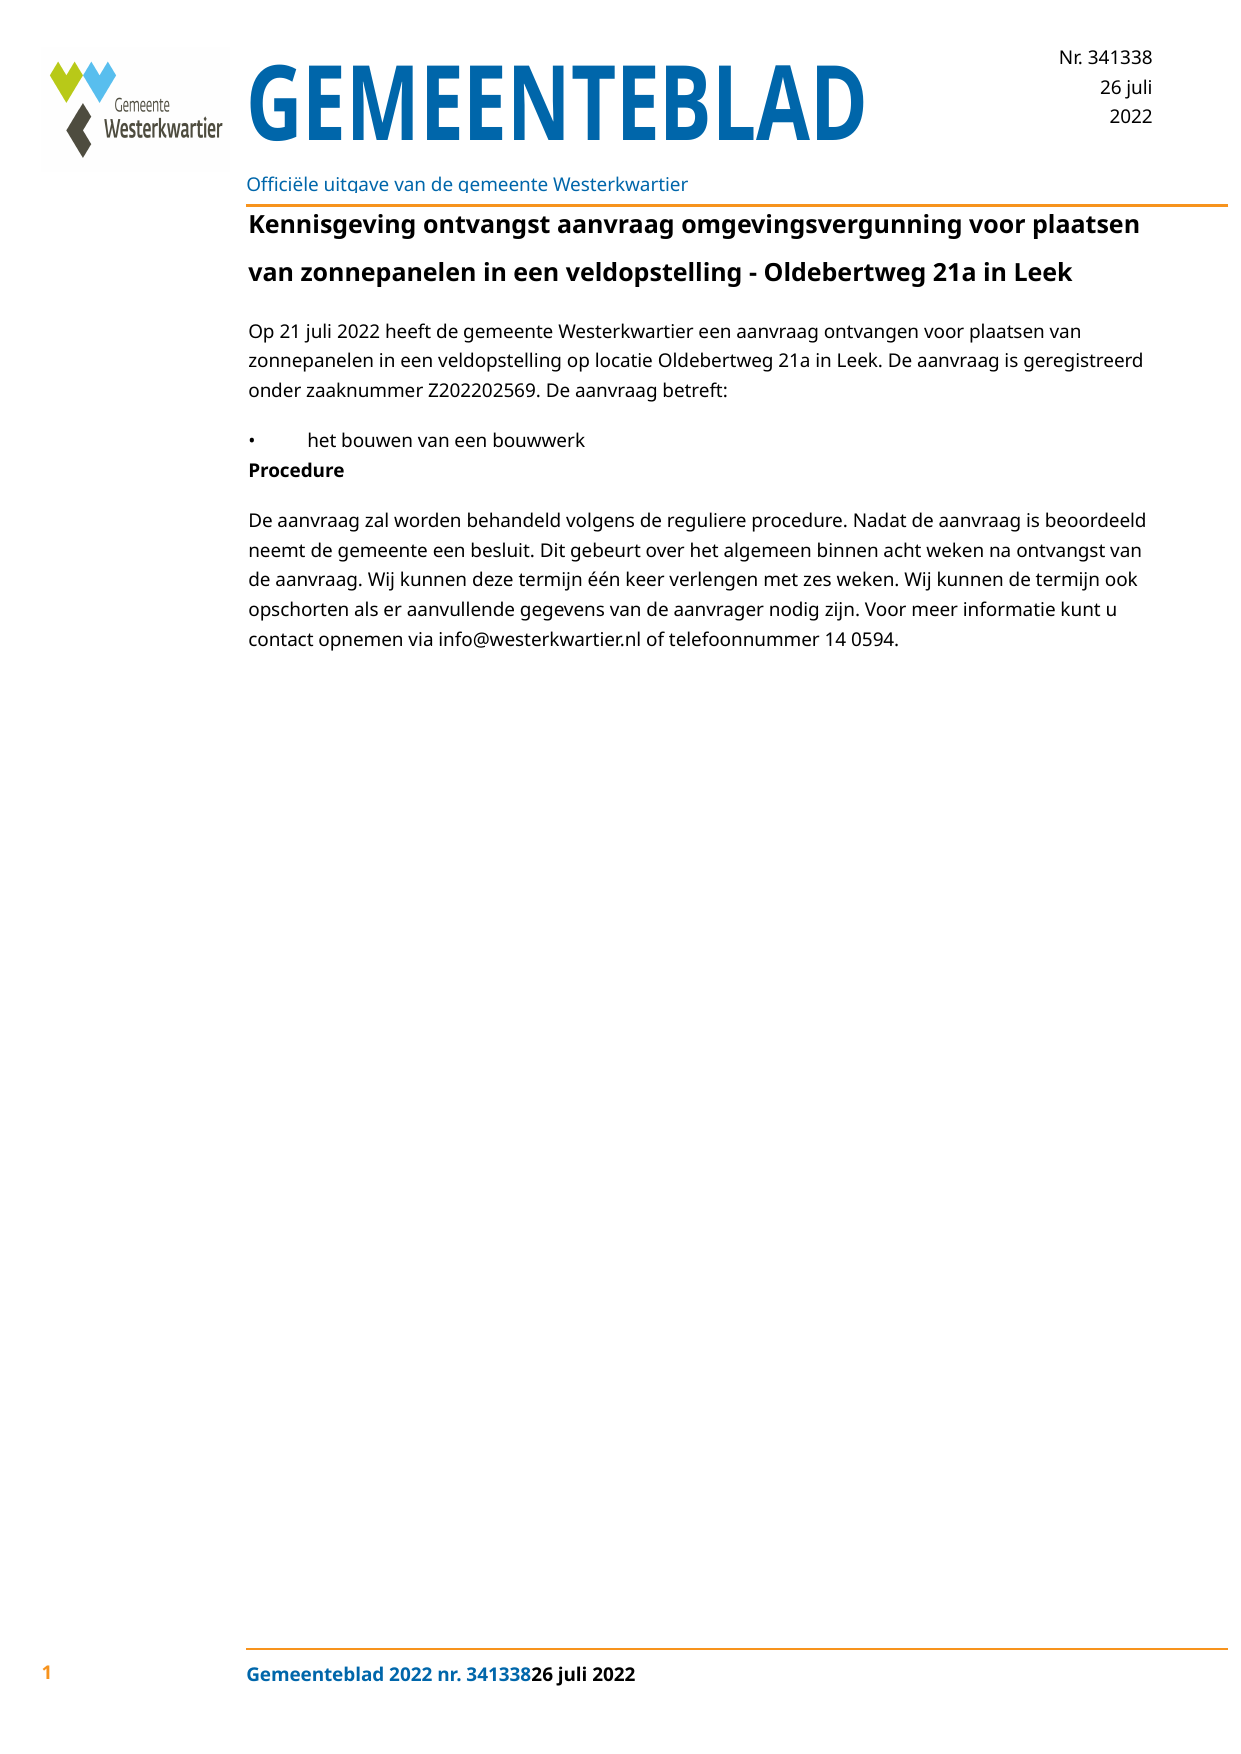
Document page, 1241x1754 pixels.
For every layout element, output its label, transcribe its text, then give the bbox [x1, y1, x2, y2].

text Op 21 juli 2022 heeft de gemeente Westerkwartier een aanvraag ontvangen voor plaatsen van zonnepanelen in een veldopstelling op locatie Oldebertweg 21a in Leek. De aanvraag is geregistreerd onder zaaknummer Z202202569. De aanvraag betreft: [248, 318, 1152, 403]
text Kennisgeving ontvangst aanvraag omgevingsvergunning voor plaatsen van zonnepanelen in een veldopstelling - Oldebertweg 21a in Leek [248, 207, 1152, 288]
picture [41, 47, 231, 172]
text Procedure [248, 457, 1152, 483]
text De aanvraag zal worden behandeld volgens de reguliere procedure. Nadat de aanvraag is beoordeeld neemt de gemeente een besluit. Dit gebeurt over het algemeen binnen acht weken na ontvangst van de aanvraag. Wij kunnen deze termijn één keer verlengen met zes weken. Wij kunnen de termijn ook opschorten als er aanvullende gegevens van de aanvrager nodig zijn. Voor meer informatie kunt u contact opnemen via info@westerkwartier.nl of telefoonnummer 14 0594. [248, 507, 1152, 652]
list het bouwen van een bouwwerk [248, 427, 1152, 453]
